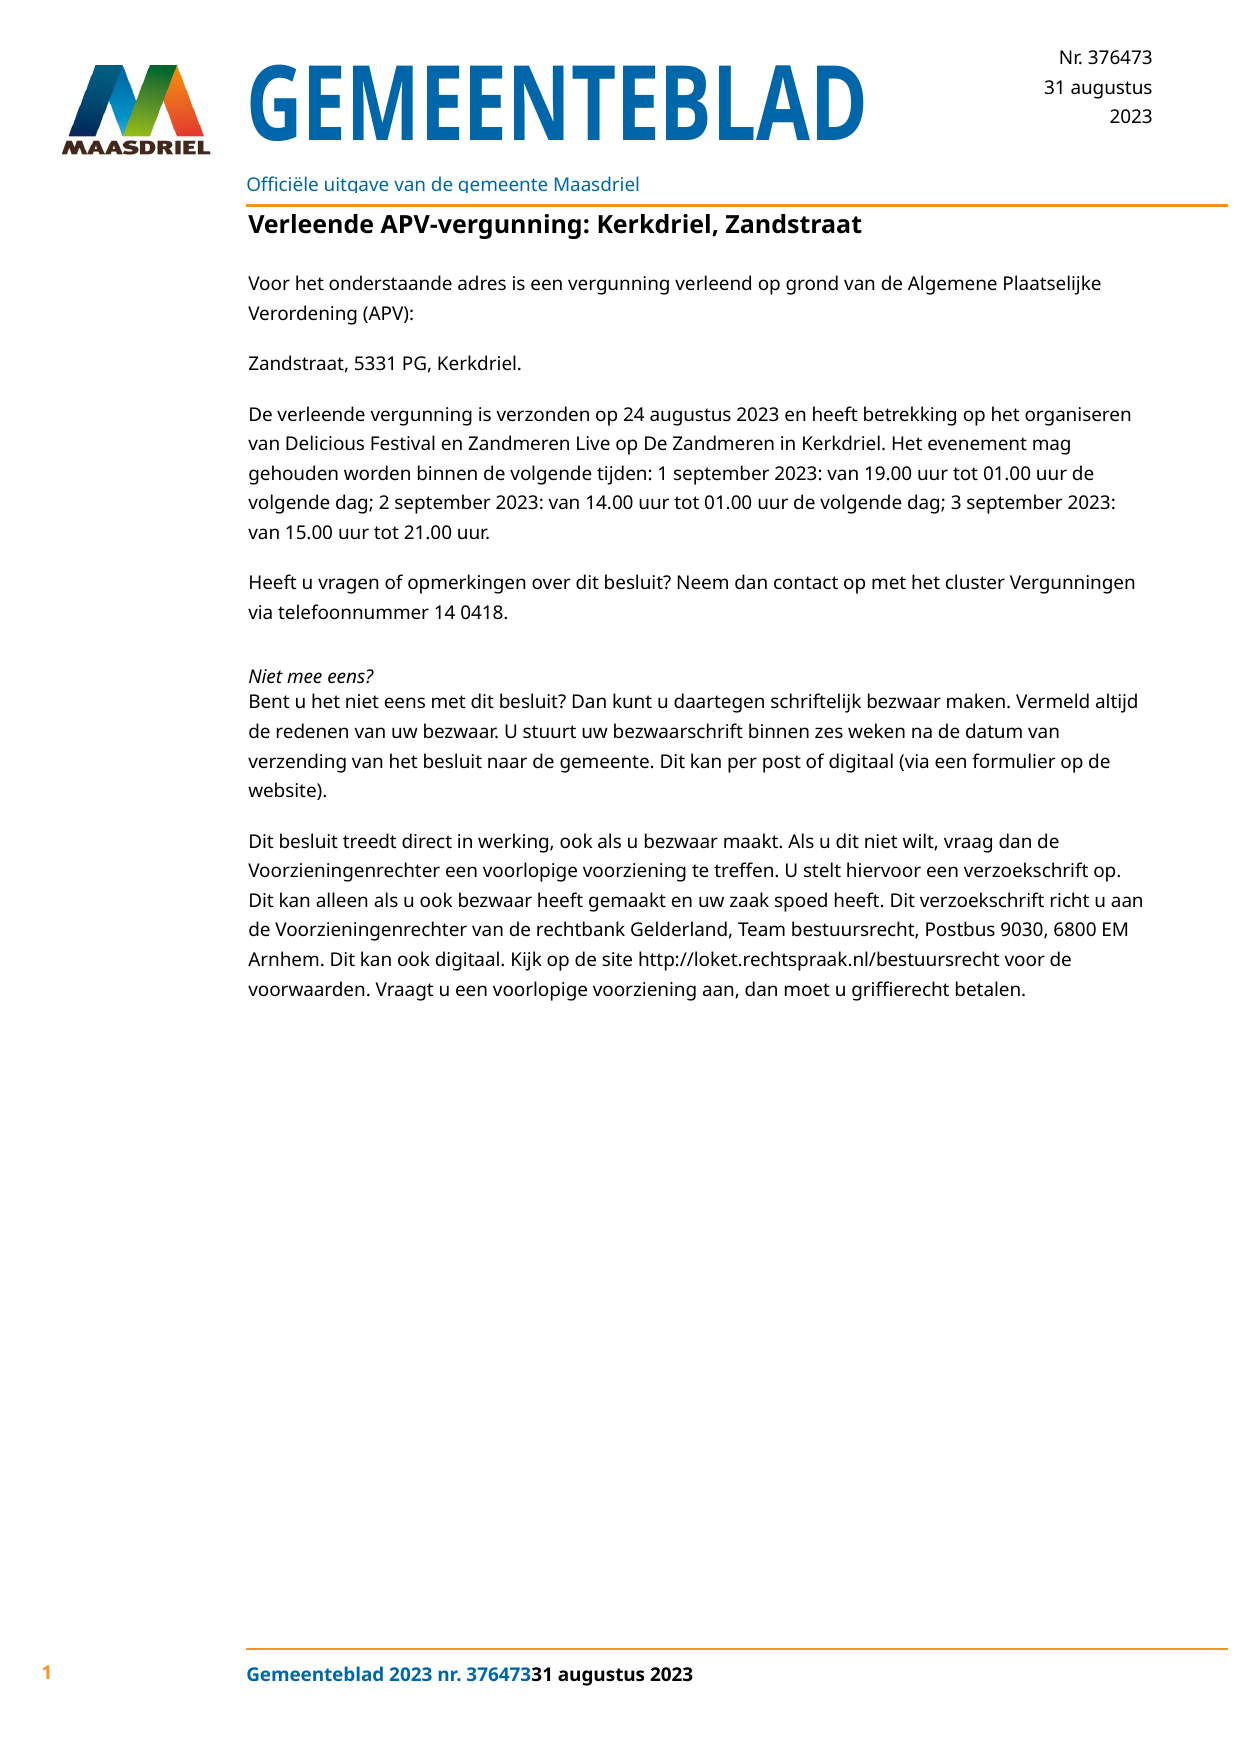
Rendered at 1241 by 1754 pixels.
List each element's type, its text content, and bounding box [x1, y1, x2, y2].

text Niet mee eens? [248, 663, 1152, 689]
text Zandstraat, 5331 PG, Kerkdriel. [248, 350, 1152, 376]
text Verleende APV-vergunning: Kerkdriel, Zandstraat [248, 207, 1152, 241]
picture [41, 47, 231, 172]
text De verleende vergunning is verzonden op 24 augustus 2023 en heeft betrekking op het organiseren van Delicious Festival en Zandmeren Live op De Zandmeren in Kerkdriel. Het evenement mag gehouden worden binnen de volgende tijden: 1 september 2023: van 19.00 uur tot 01.00 uur de volgende dag; 2 september 2023: van 14.00 uur tot 01.00 uur de volgende dag; 3 september 2023: van 15.00 uur tot 21.00 uur. [248, 401, 1152, 545]
text Dit besluit treedt direct in werking, ook als u bezwaar maakt. Als u dit niet wilt, vraag dan de Voorzieningenrechter een voorlopige voorziening te treffen. U stelt hiervoor een verzoekschrift op. Dit kan alleen als u ook bezwaar heeft gemaakt en uw zaak spoed heeft. Dit verzoekschrift richt u aan de Voorzieningenrechter van de rechtbank Gelderland, Team bestuursrecht, Postbus 9030, 6800 EM Arnhem. Dit kan ook digitaal. Kijk op de site http://loket.rechtspraak.nl/bestuursrecht voor de voorwaarden. Vraagt u een voorlopige voorziening aan, dan moet u griffierecht betalen. [248, 828, 1152, 1002]
text Bent u het niet eens met dit besluit? Dan kunt u daartegen schriftelijk bezwaar maken. Vermeld altijd de redenen van uw bezwaar. U stuurt uw bezwaarschrift binnen zes weken na de datum van verzending van het besluit naar de gemeente. Dit kan per post of digitaal (via een formulier op de website). [248, 689, 1152, 803]
text Voor het onderstaande adres is een vergunning verleend op grond van de Algemene Plaatselijke Verordening (APV): [248, 270, 1152, 326]
text Heeft u vragen of opmerkingen over dit besluit? Neem dan contact op met het cluster Vergunningen via telefoonnummer 14 0418. [248, 569, 1152, 625]
